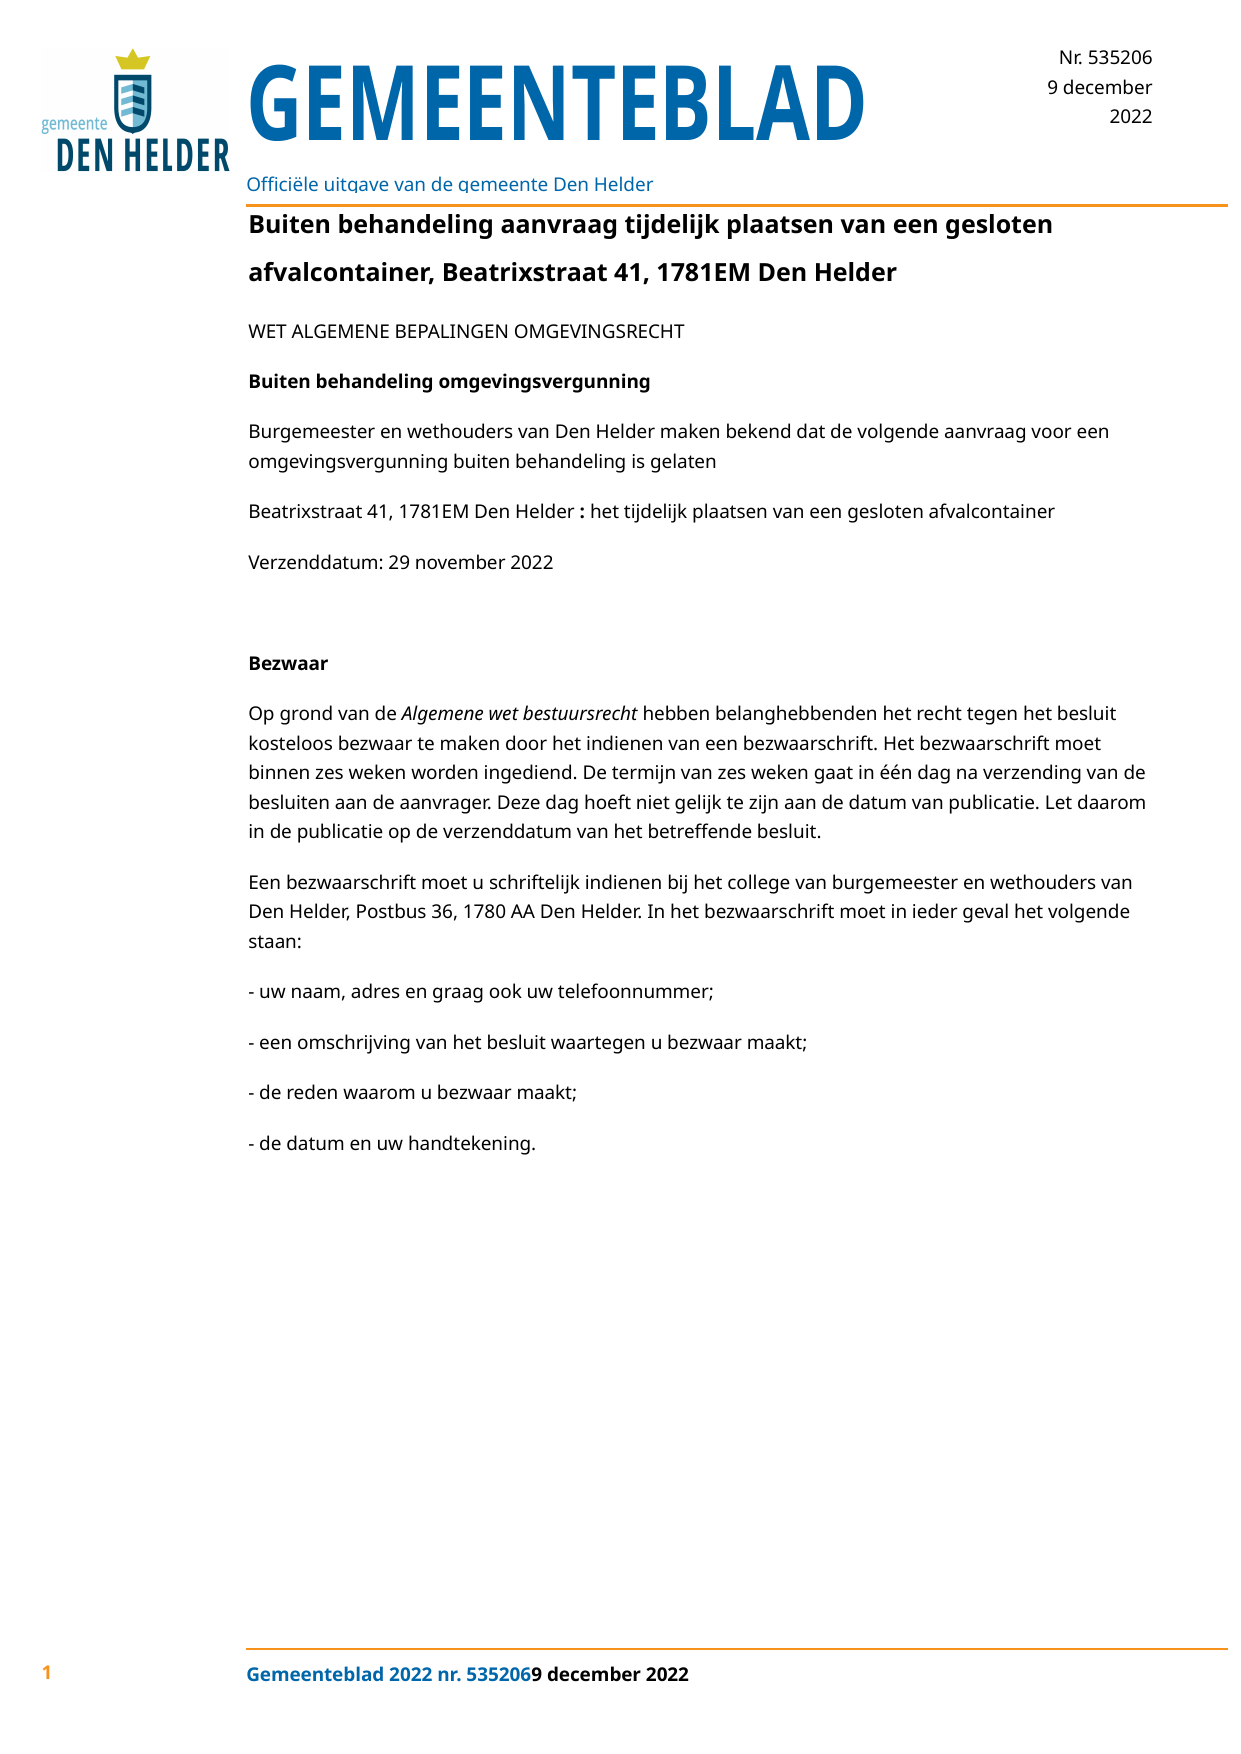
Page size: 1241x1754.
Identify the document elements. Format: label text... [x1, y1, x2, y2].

text Burgemeester en wethouders van Den Helder maken bekend dat de volgende aanvraag voor een omgevingsvergunning buiten behandeling is gelaten [248, 419, 1152, 474]
text Beatrixstraat 41, 1781EM Den Helder : het tijdelijk plaatsen van een gesloten afvalcontainer [248, 499, 1152, 524]
picture [130, 157, 135, 172]
text Buiten behandeling aanvraag tijdelijk plaatsen van een gesloten afvalcontainer, Beatrixstraat 41, 1781EM Den Helder [248, 207, 1152, 288]
text WET ALGEMENE BEPALINGEN OMGEVINGSRECHT [248, 318, 1152, 344]
text - uw naam, adres en graag ook uw telefoonnummer; [248, 979, 1152, 1004]
text - de reden waarom u bezwaar maakt; [248, 1079, 1152, 1105]
text Op grond van de Algemene wet bestuursrecht hebben belanghebbenden het recht tegen het besluit kosteloos bezwaar te maken door het indienen van een bezwaarschrift. Het bezwaarschrift moet binnen zes weken worden ingediend. De termijn van zes weken gaat in één dag na verzending van de besluiten aan de aanvrager. Deze dag hoeft niet gelijk te zijn aan de datum van publicatie. Let daarom in de publicatie op de verzenddatum van het betreffende besluit. [248, 700, 1152, 844]
picture [182, 144, 187, 165]
text Buiten behandeling omgevingsvergunning [248, 368, 1152, 394]
text - een omschrijving van het besluit waartegen u bezwaar maakt; [248, 1029, 1152, 1055]
picture [41, 47, 231, 172]
picture [100, 154, 106, 172]
text Bezwaar [248, 650, 1152, 676]
text Een bezwaarschrift moet u schriftelijk indienen bij het college van burgemeester en wethouders van Den Helder, Postbus 36, 1780 AA Den Helder. In het bezwaarschrift moet in ieder geval het volgende staan: [248, 869, 1152, 954]
text - de datum en uw handtekening. [248, 1130, 1152, 1156]
picture [220, 160, 224, 172]
picture [63, 144, 68, 165]
text Verzenddatum: 29 november 2022 [248, 549, 1152, 575]
